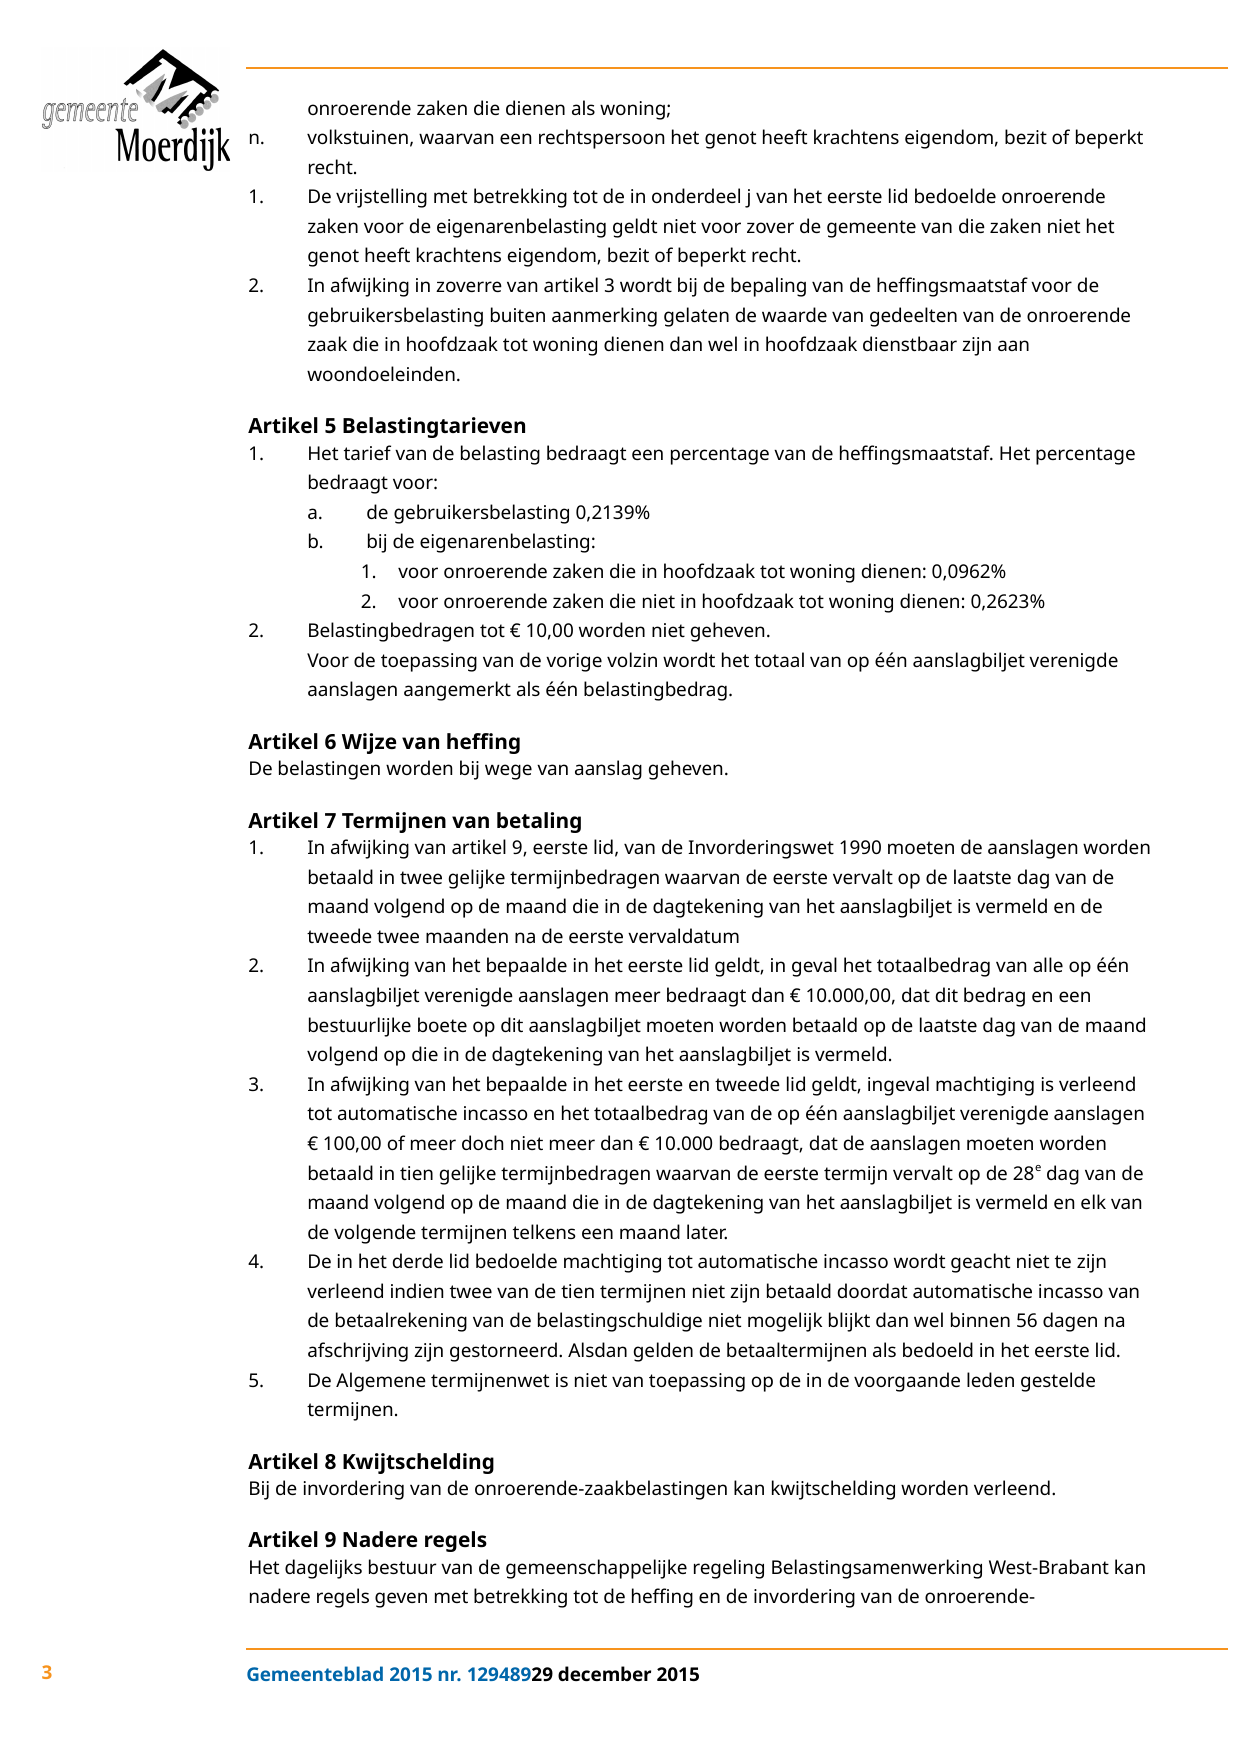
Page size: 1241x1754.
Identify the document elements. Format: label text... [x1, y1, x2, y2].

list onroerende zaken die dienen als woning; [248, 95, 1152, 121]
list Voor de toepassing van de vorige volzin wordt het totaal van op één aanslagbiljet verenigde aanslagen aangemerkt als één belastingbedrag. [248, 647, 1152, 702]
picture [41, 47, 231, 172]
list bij de eigenarenbelasting: [307, 529, 1152, 554]
text Artikel 9 Nadere regels [248, 1526, 1152, 1554]
list In afwijking van het bepaalde in het eerste en tweede lid geldt, ingeval machtiging is verleend tot automatische incasso en het totaalbedrag van de op één aanslagbiljet verenigde aanslagen € 100,00 of meer doch niet meer dan € 10.000 bedraagt, dat de aanslagen moeten worden betaald in tien gelijke termijnbedragen waarvan de eerste termijn vervalt op de 28e dag van de maand volgend op de maand die in de dagtekening van het aanslagbiljet is vermeld en elk van de volgende termijnen telkens een maand later. [248, 1071, 1152, 1244]
list De vrijstelling met betrekking tot de in onderdeel j van het eerste lid bedoelde onroerende zaken voor de eigenarenbelasting geldt niet voor zover de gemeente van die zaken niet het genot heeft krachtens eigendom, bezit of beperkt recht. [248, 183, 1152, 268]
list voor onroerende zaken die niet in hoofdzaak tot woning dienen: 0,2623% [361, 588, 1152, 613]
list de gebruikersbelasting 0,2139% [307, 499, 1152, 525]
list Belastingbedragen tot € 10,00 worden niet geheven. [248, 617, 1152, 643]
text Artikel 7 Termijnen van betaling [248, 806, 1152, 834]
list De Algemene termijnenwet is niet van toepassing op de in de voorgaande leden gestelde termijnen. [248, 1367, 1152, 1422]
list voor onroerende zaken die in hoofdzaak tot woning dienen: 0,0962% [361, 558, 1152, 584]
text Artikel 6 Wijze van heffing [248, 727, 1152, 755]
list In afwijking van het bepaalde in het eerste lid geldt, in geval het totaalbedrag van alle op één aanslagbiljet verenigde aanslagen meer bedraagt dan € 10.000,00, dat dit bedrag en een bestuurlijke boete op dit aanslagbiljet moeten worden betaald op de laatste dag van de maand volgend op die in de dagtekening van het aanslagbiljet is vermeld. [248, 953, 1152, 1067]
text Artikel 5 Belastingtarieven [248, 411, 1152, 440]
list Het tarief van de belasting bedraagt een percentage van de heffingsmaatstaf. Het percentage bedraagt voor: [248, 440, 1152, 495]
text De belastingen worden bij wege van aanslag geheven. [248, 755, 1152, 781]
text Het dagelijks bestuur van de gemeenschappelijke regeling Belastingsamenwerking West-Brabant kan nadere regels geven met betrekking tot de heffing en de invordering van de onroerende- [248, 1554, 1152, 1609]
list In afwijking in zoverre van artikel 3 wordt bij de bepaling van de heffingsmaatstaf voor de gebruikersbelasting buiten aanmerking gelaten de waarde van gedeelten van de onroerende zaak die in hoofdzaak tot woning dienen dan wel in hoofdzaak dienstbaar zijn aan woondoeleinden. [248, 272, 1152, 387]
list volkstuinen, waarvan een rechtspersoon het genot heeft krachtens eigendom, bezit of beperkt recht. [248, 124, 1152, 180]
list In afwijking van artikel 9, eerste lid, van de Invorderingswet 1990 moeten de aanslagen worden betaald in twee gelijke termijnbedragen waarvan de eerste vervalt op de laatste dag van de maand volgend op de maand die in de dagtekening van het aanslagbiljet is vermeld en de tweede twee maanden na de eerste vervaldatum [248, 834, 1152, 949]
text Bij de invordering van de onroerende-zaakbelastingen kan kwijtschelding worden verleend. [248, 1475, 1152, 1501]
text Artikel 8 Kwijtschelding [248, 1447, 1152, 1475]
list De in het derde lid bedoelde machtiging tot automatische incasso wordt geacht niet te zijn verleend indien twee van de tien termijnen niet zijn betaald doordat automatische incasso van de betaalrekening van de belastingschuldige niet mogelijk blijkt dan wel binnen 56 dagen na afschrijving zijn gestorneerd. Alsdan gelden de betaaltermijnen als bedoeld in het eerste lid. [248, 1248, 1152, 1363]
